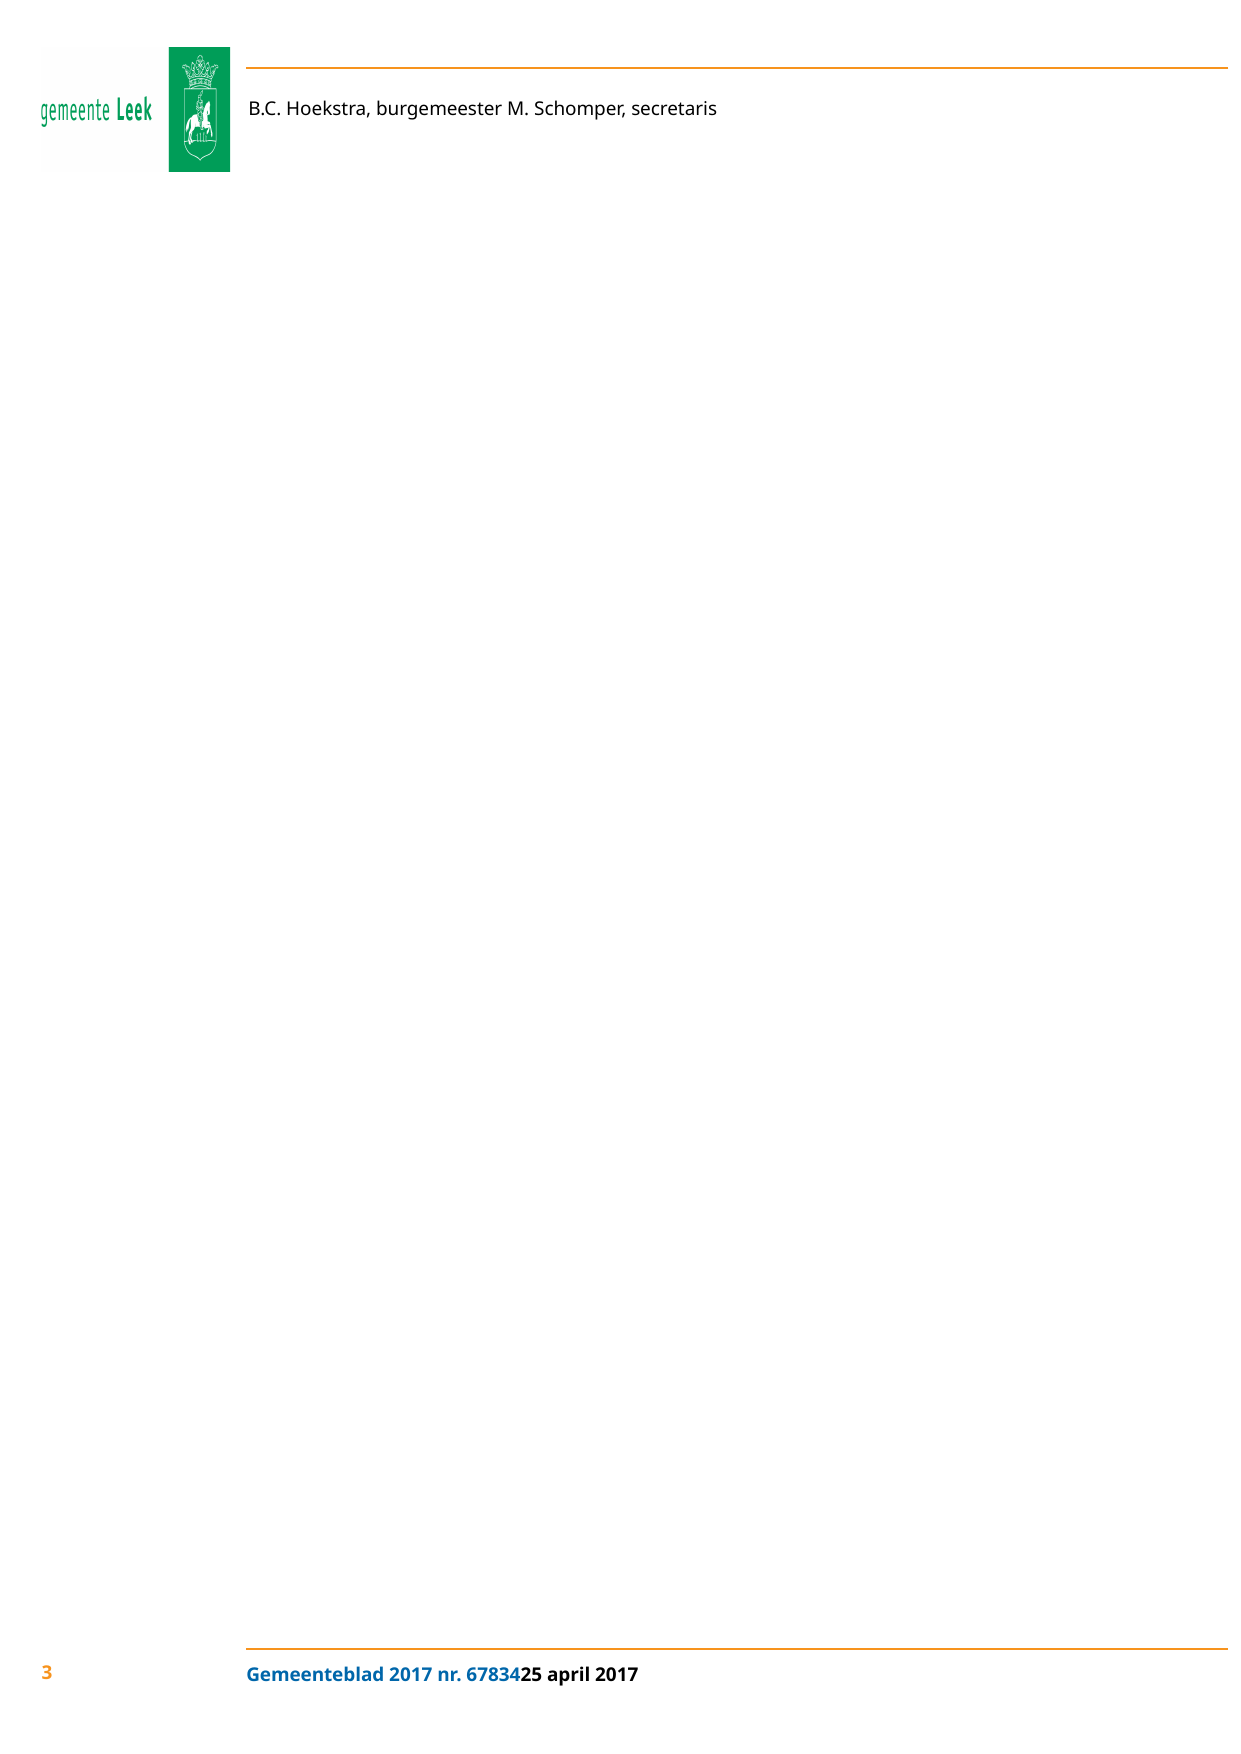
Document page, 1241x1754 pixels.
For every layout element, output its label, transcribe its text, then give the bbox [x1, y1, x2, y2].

text B.C. Hoekstra, burgemeester M. Schomper, secretaris [248, 95, 1152, 121]
picture [41, 47, 231, 172]
